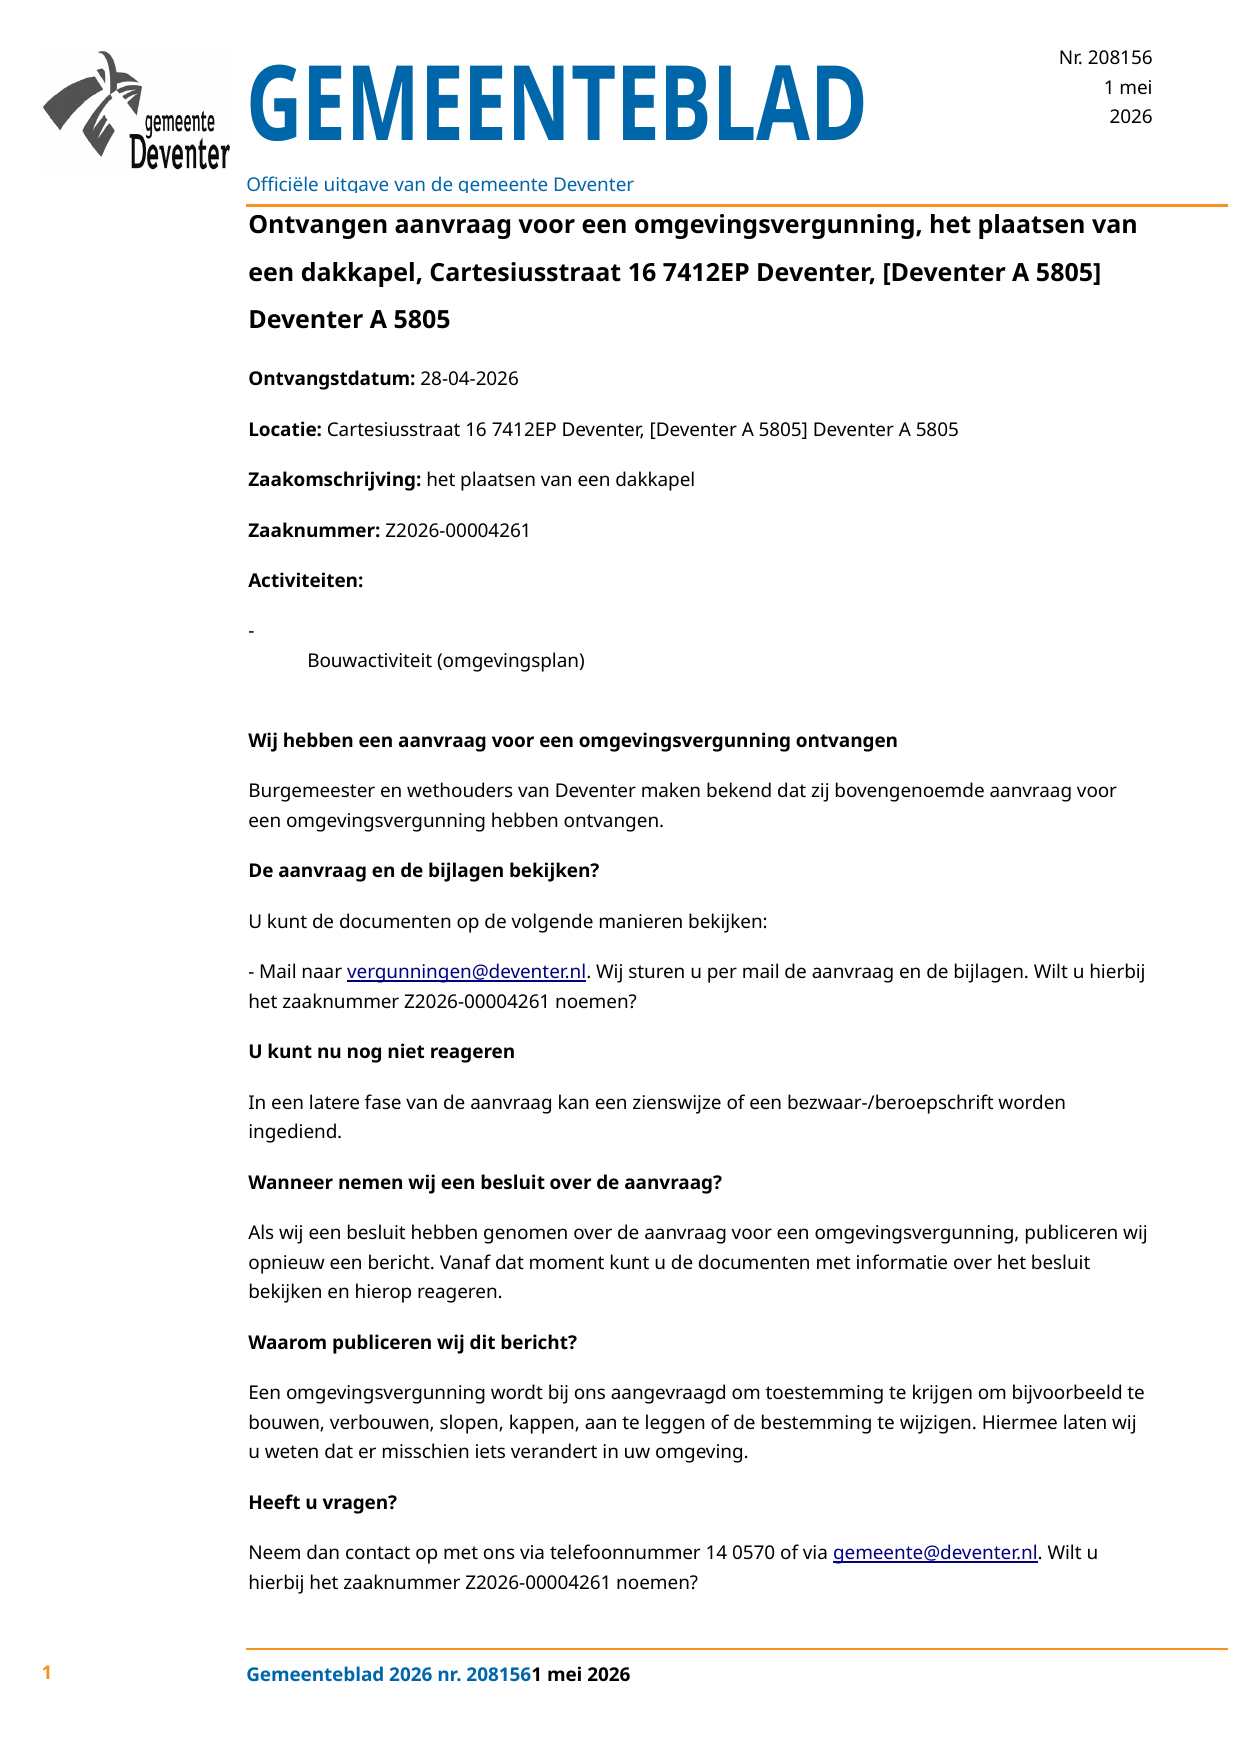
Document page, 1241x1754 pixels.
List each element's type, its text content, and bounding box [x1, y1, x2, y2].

text U kunt nu nog niet reageren [248, 1038, 1152, 1064]
text De aanvraag en de bijlagen bekijken? [248, 858, 1152, 883]
text Als wij een besluit hebben genomen over de aanvraag voor een omgevingsvergunning, publiceren wij opnieuw een bericht. Vanaf dat moment kunt u de documenten met informatie over het besluit bekijken en hierop reageren. [248, 1219, 1152, 1304]
text Locatie: Cartesiusstraat 16 7412EP Deventer, [Deventer A 5805] Deventer A 5805 [248, 416, 1152, 442]
text U kunt de documenten op de volgende manieren bekijken: [248, 908, 1152, 934]
list Bouwactiviteit (omgevingsplan) [248, 647, 1152, 673]
text Zaaknummer: Z2026-00004261 [248, 517, 1152, 542]
text Activiteiten: [248, 567, 1152, 593]
text Ontvangen aanvraag voor een omgevingsvergunning, het plaatsen van een dakkapel, Cartesiusstraat 16 7412EP Deventer, [Deventer A 5805] Deventer A 5805 [248, 207, 1152, 336]
text Zaakomschrijving: het plaatsen van een dakkapel [248, 466, 1152, 492]
text Wanneer nemen wij een besluit over de aanvraag? [248, 1169, 1152, 1194]
text Heeft u vragen? [248, 1489, 1152, 1514]
text - Mail naar vergunningen@deventer.nl. Wij sturen u per mail de aanvraag en de bijlagen. Wilt u hierbij het zaaknummer Z2026-00004261 noemen? [248, 958, 1152, 1014]
picture [41, 47, 231, 172]
text Een omgevingsvergunning wordt bij ons aangevraagd om toestemming te krijgen om bijvoorbeeld te bouwen, verbouwen, slopen, kappen, aan te leggen of de bestemming te wijzigen. Hiermee laten wij u weten dat er misschien iets verandert in uw omgeving. [248, 1379, 1152, 1464]
text Burgemeester en wethouders van Deventer maken bekend dat zij bovengenoemde aanvraag voor een omgevingsvergunning hebben ontvangen. [248, 778, 1152, 833]
text In een latere fase van de aanvraag kan een zienswijze of een bezwaar-/beroepschrift worden ingediend. [248, 1089, 1152, 1144]
text Waarom publiceren wij dit bericht? [248, 1329, 1152, 1354]
text Neem dan contact op met ons via telefoonnummer 14 0570 of via gemeente@deventer.nl. Wilt u hierbij het zaaknummer Z2026-00004261 noemen? [248, 1539, 1152, 1594]
text Wij hebben een aanvraag voor een omgevingsvergunning ontvangen [248, 727, 1152, 753]
text Ontvangstdatum: 28-04-2026 [248, 366, 1152, 391]
